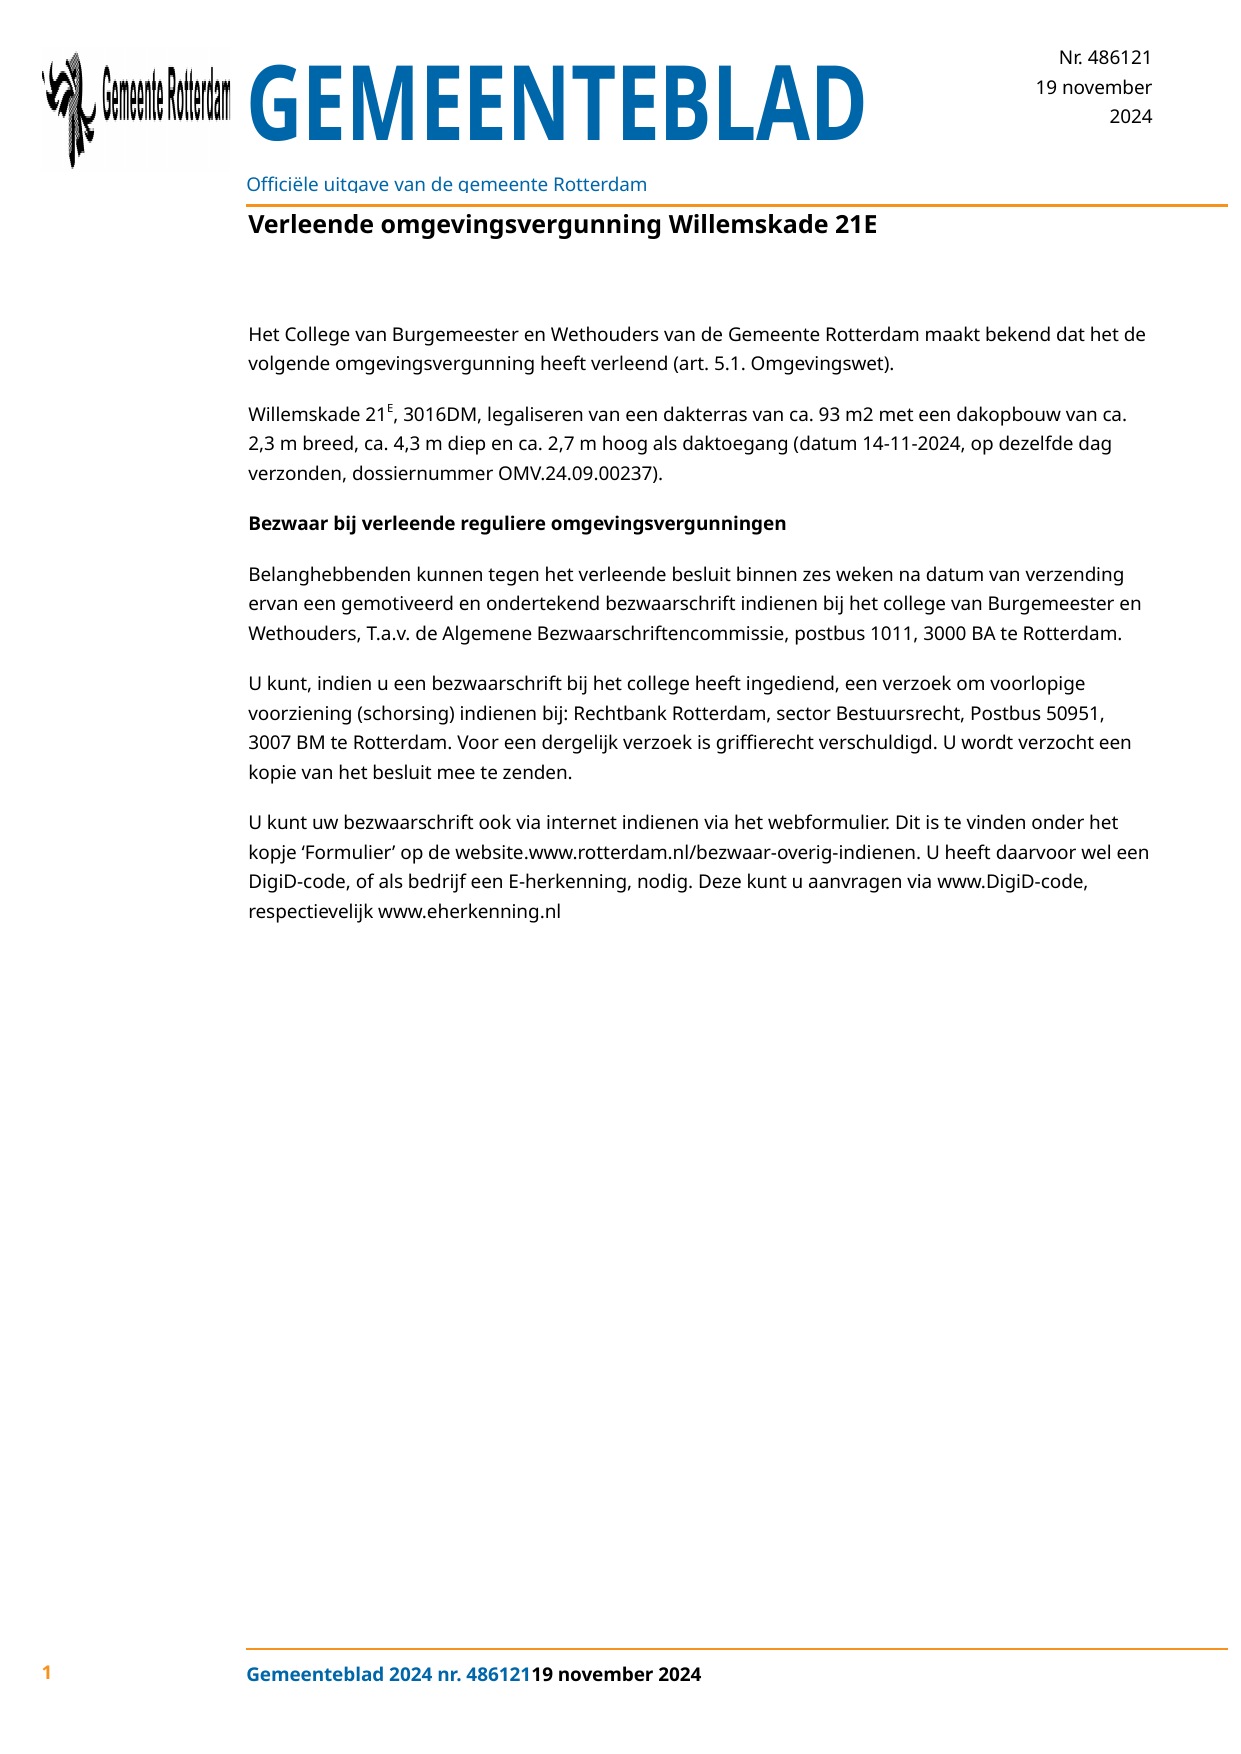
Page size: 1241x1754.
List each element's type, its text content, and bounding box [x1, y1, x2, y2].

text Willemskade 21E, 3016DM, legaliseren van een dakterras van ca. 93 m2 met een dakopbouw van ca. 2,3 m breed, ca. 4,3 m diep en ca. 2,7 m hoog als daktoegang (datum 14-11-2024, op dezelfde dag verzonden, dossiernummer OMV.24.09.00237). [248, 401, 1152, 486]
picture [41, 47, 231, 172]
text Bezwaar bij verleende reguliere omgevingsvergunningen [248, 510, 1152, 536]
text U kunt, indien u een bezwaarschrift bij het college heeft ingediend, een verzoek om voorlopige voorziening (schorsing) indienen bij: Rechtbank Rotterdam, sector Bestuursrecht, Postbus 50951, 3007 BM te Rotterdam. Voor een dergelijk verzoek is griffierecht verschuldigd. U wordt verzocht een kopie van het besluit mee te zenden. [248, 670, 1152, 785]
text Verleende omgevingsvergunning Willemskade 21E [248, 207, 1152, 241]
text U kunt uw bezwaarschrift ook via internet indienen via het webformulier. Dit is te vinden onder het kopje ‘Formulier’ op de website.www.rotterdam.nl/bezwaar-overig-indienen. U heeft daarvoor wel een DigiD-code, of als bedrijf een E-herkenning, nodig. Deze kunt u aanvragen via www.DigiD-code, respectievelijk www.eherkenning.nl [248, 809, 1152, 924]
text Belanghebbenden kunnen tegen het verleende besluit binnen zes weken na datum van verzending ervan een gemotiveerd en ondertekend bezwaarschrift indienen bij het college van Burgemeester en Wethouders, T.a.v. de Algemene Bezwaarschriftencommissie, postbus 1011, 3000 BA te Rotterdam. [248, 561, 1152, 646]
text Het College van Burgemeester en Wethouders van de Gemeente Rotterdam maakt bekend dat het de volgende omgevingsvergunning heeft verleend (art. 5.1. Omgevingswet). [248, 321, 1152, 376]
